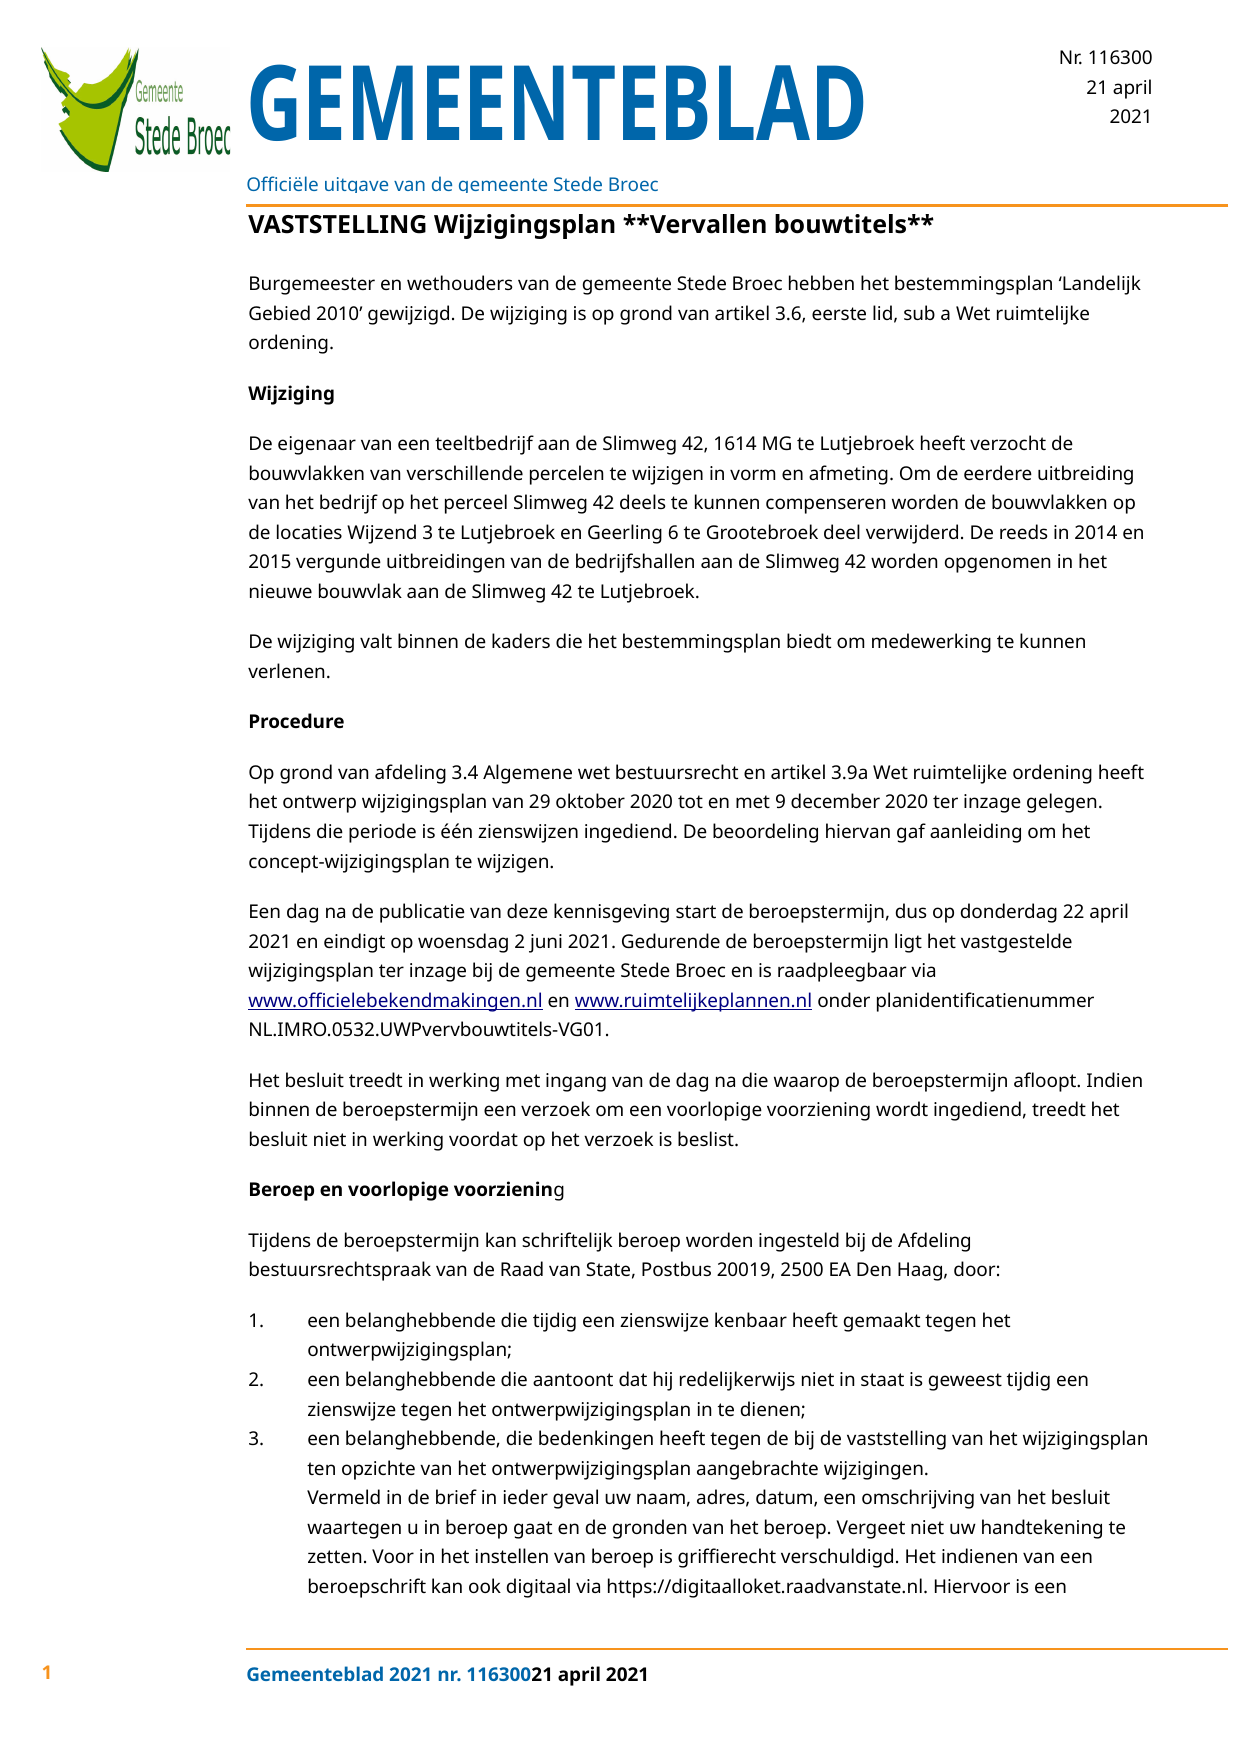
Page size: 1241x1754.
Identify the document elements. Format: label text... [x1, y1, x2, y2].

text Op grond van afdeling 3.4 Algemene wet bestuursrecht en artikel 3.9a Wet ruimtelijke ordening heeft het ontwerp wijzigingsplan van 29 oktober 2020 tot en met 9 december 2020 ter inzage gelegen. Tijdens die periode is één zienswijzen ingediend. De beoordeling hiervan gaf aanleiding om het concept-wijzigingsplan te wijzigen. [248, 759, 1152, 873]
text Een dag na de publicatie van deze kennisgeving start de beroepstermijn, dus op donderdag 22 april 2021 en eindigt op woensdag 2 juni 2021. Gedurende de beroepstermijn ligt het vastgestelde wijzigingsplan ter inzage bij de gemeente Stede Broec en is raadpleegbaar via www.officielebekendmakingen.nl en www.ruimtelijkeplannen.nl onder planidentificatienummer NL.IMRO.0532.UWPvervbouwtitels-VG01. [248, 898, 1152, 1042]
text De eigenaar van een teeltbedrijf aan de Slimweg 42, 1614 MG te Lutjebroek heeft verzocht de bouwvlakken van verschillende percelen te wijzigen in vorm en afmeting. Om de eerdere uitbreiding van het bedrijf op het perceel Slimweg 42 deels te kunnen compenseren worden de bouwvlakken op de locaties Wijzend 3 te Lutjebroek en Geerling 6 te Grootebroek deel verwijderd. De reeds in 2014 en 2015 vergunde uitbreidingen van de bedrijfshallen aan de Slimweg 42 worden opgenomen in het nieuwe bouwvlak aan de Slimweg 42 te Lutjebroek. [248, 430, 1152, 604]
text Burgemeester en wethouders van de gemeente Stede Broec hebben het bestemmingsplan ‘Landelijk Gebied 2010’ gewijzigd. De wijziging is op grond van artikel 3.6, eerste lid, sub a Wet ruimtelijke ordening. [248, 270, 1152, 355]
text Tijdens de beroepstermijn kan schriftelijk beroep worden ingesteld bij de Afdeling bestuursrechtspraak van de Raad van State, Postbus 20019, 2500 EA Den Haag, door: [248, 1227, 1152, 1282]
picture [41, 47, 231, 172]
list een belanghebbende, die bedenkingen heeft tegen de bij de vaststelling van het wijzigingsplan ten opzichte van het ontwerpwijzigingsplan aangebrachte wijzigingen. [248, 1425, 1152, 1481]
text Wijziging [248, 380, 1152, 406]
list een belanghebbende die tijdig een zienswijze kenbaar heeft gemaakt tegen het ontwerpwijzigingsplan; [248, 1307, 1152, 1362]
text Het besluit treedt in werking met ingang van de dag na die waarop de beroepstermijn afloopt. Indien binnen de beroepstermijn een verzoek om een voorlopige voorziening wordt ingediend, treedt het besluit niet in werking voordat op het verzoek is beslist. [248, 1067, 1152, 1152]
text VASTSTELLING Wijzigingsplan **Vervallen bouwtitels** [248, 207, 1152, 241]
text Beroep en voorlopige voorziening [248, 1177, 1152, 1202]
text De wijziging valt binnen de kaders die het bestemmingsplan biedt om medewerking te kunnen verlenen. [248, 629, 1152, 684]
list een belanghebbende die aantoont dat hij redelijkerwijs niet in staat is geweest tijdig een zienswijze tegen het ontwerpwijzigingsplan in te dienen; [248, 1366, 1152, 1421]
text Procedure [248, 709, 1152, 734]
list Vermeld in de brief in ieder geval uw naam, adres, datum, een omschrijving van het besluit waartegen u in beroep gaat en de gronden van het beroep. Vergeet niet uw handtekening te zetten. Voor in het instellen van beroep is griffierecht verschuldigd. Het indienen van een beroepschrift kan ook digitaal via https://digitaalloket.raadvanstate.nl. Hiervoor is een [248, 1484, 1152, 1599]
